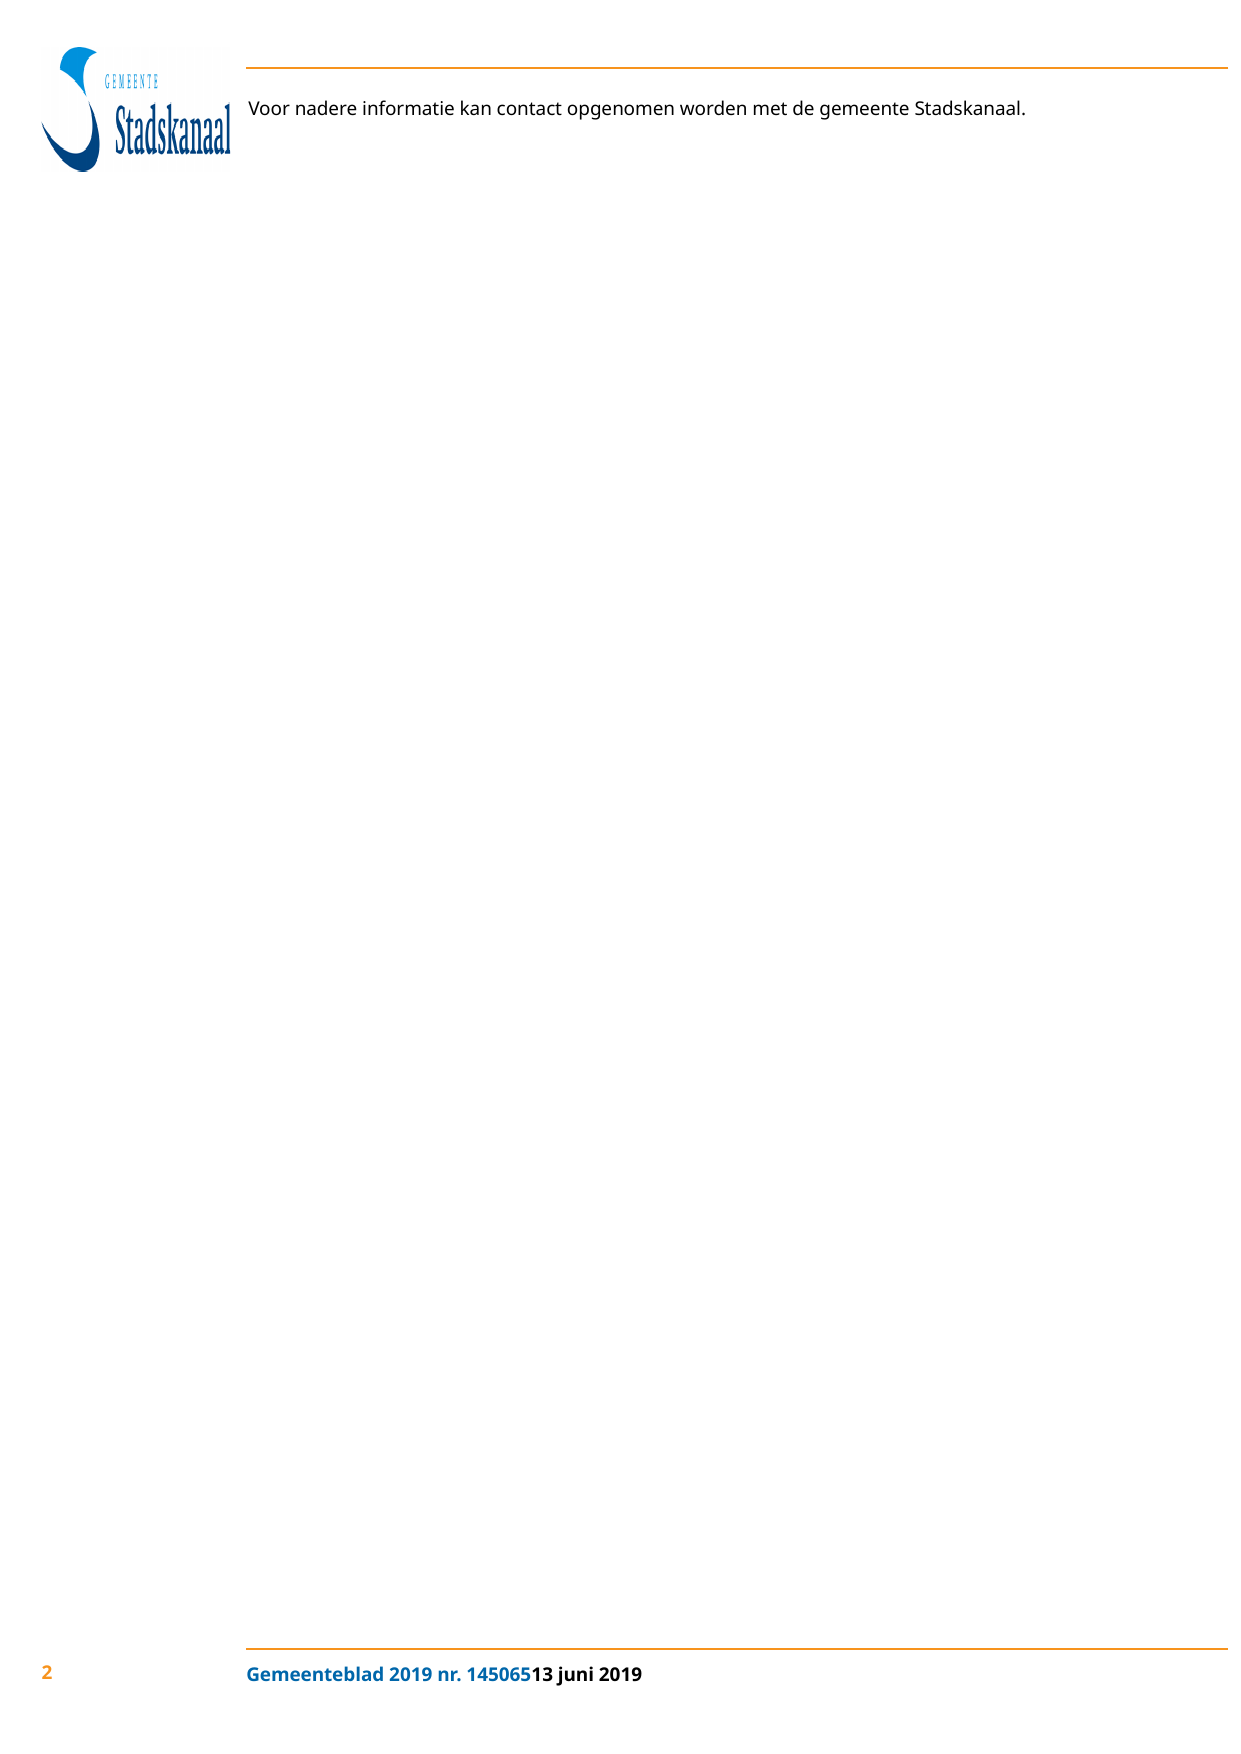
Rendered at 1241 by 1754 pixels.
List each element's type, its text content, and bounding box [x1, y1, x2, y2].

picture [41, 47, 231, 172]
text Voor nadere informatie kan contact opgenomen worden met de gemeente Stadskanaal. [248, 95, 1152, 121]
